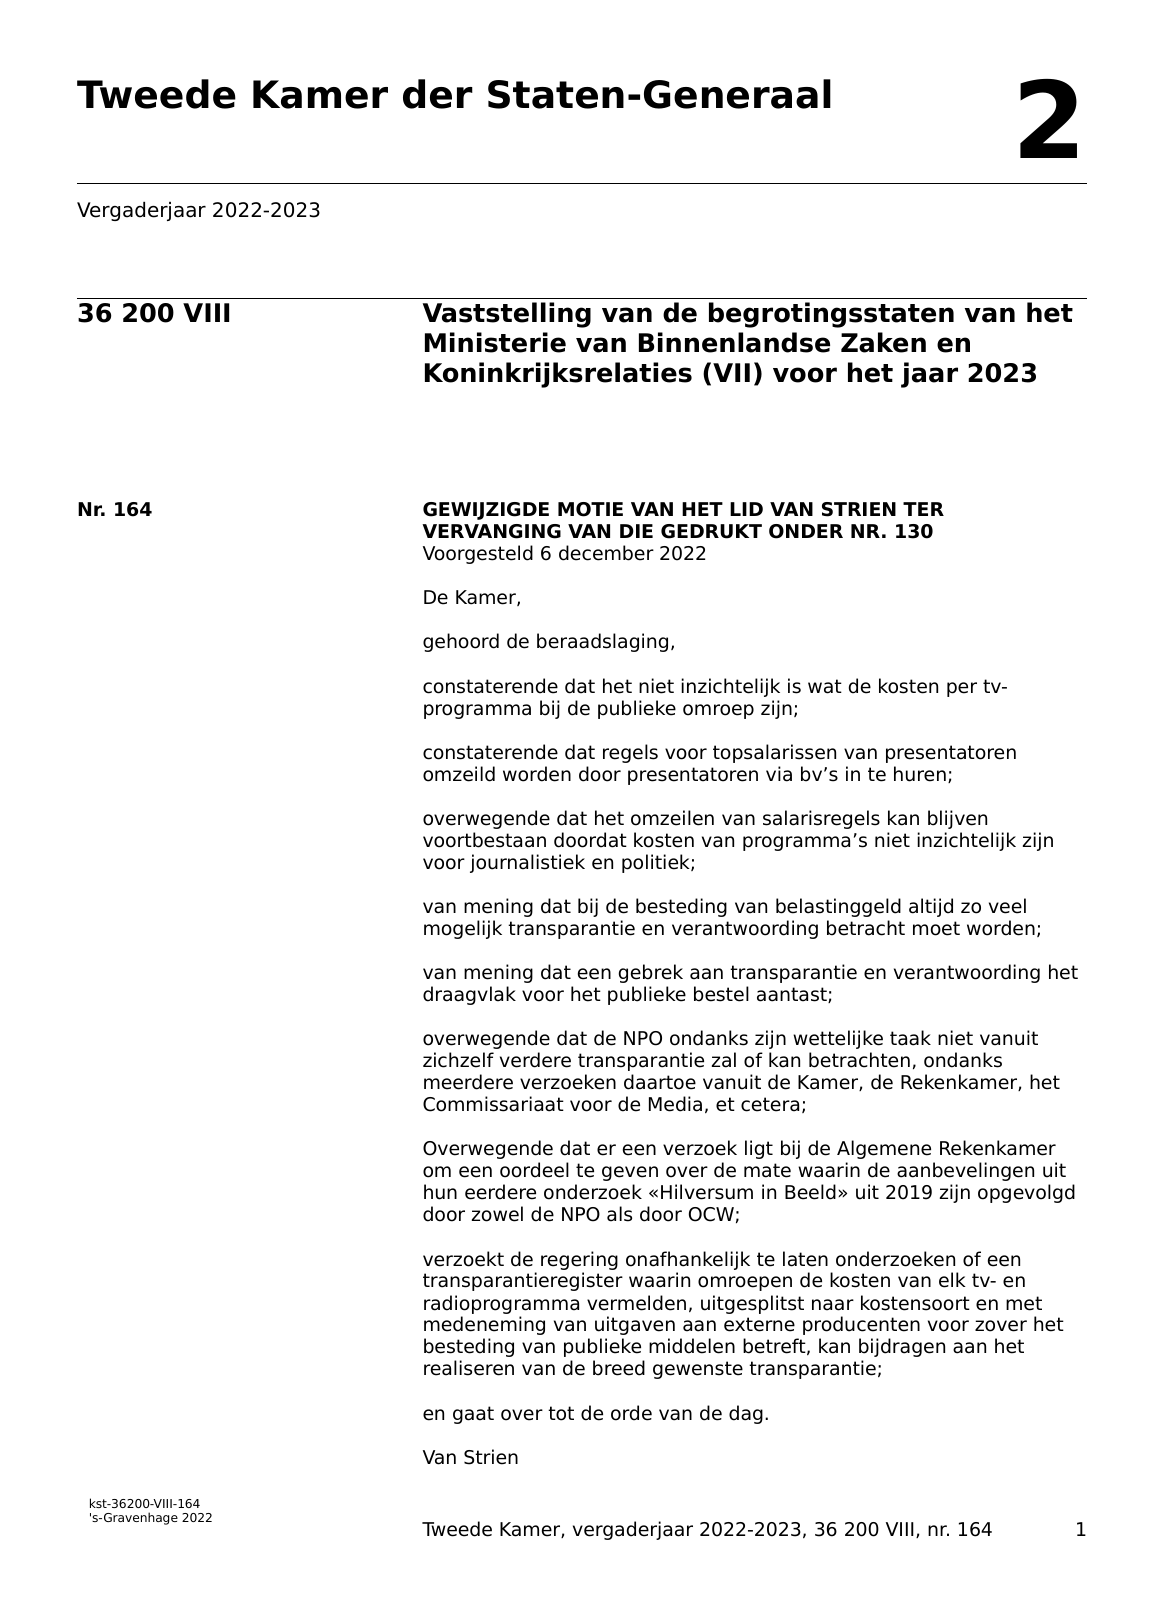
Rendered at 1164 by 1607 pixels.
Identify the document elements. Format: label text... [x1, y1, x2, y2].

text overwegende dat de NPO ondanks zijn wettelijke taak niet vanuit zichzelf verdere transparantie zal of kan betrachten, ondanks meerdere verzoeken daartoe vanuit de Kamer, de Rekenkamer, het Commissariaat voor de Media, et cetera; [422, 1028, 1087, 1116]
text van mening dat een gebrek aan transparantie en verantwoording het draagvlak voor het publieke bestel aantast; [422, 962, 1087, 1006]
table_cell Vergaderjaar 2022-2023 [77, 184, 1087, 298]
text overwegende dat het omzeilen van salarisregels kan blijven voortbestaan doordat kosten van programma’s niet inzichtelijk zijn voor journalistiek en politiek; [422, 808, 1087, 874]
text constaterende dat het niet inzichtelijk is wat de kosten per tv-programma bij de publieke omroep zijn; [422, 676, 1087, 719]
table_header Tweede Kamer der Staten-Generaal [77, 59, 886, 183]
text van mening dat bij de besteding van belastinggeld altijd zo veel mogelijk transparantie en verantwoording betracht moet worden; [422, 896, 1087, 940]
text constaterende dat regels voor topsalarissen van presentatoren omzeild worden door presentatoren via bv’s in te huren; [422, 742, 1087, 786]
text De Kamer, [422, 587, 1087, 609]
text verzoekt de regering onafhankelijk te laten onderzoeken of een transparantieregister waarin omroepen de kosten van elk tv- en radioprogramma vermelden, uitgesplitst naar kostensoort en met medeneming van uitgaven aan externe producenten voor zover het besteding van publieke middelen betreft, kan bijdragen aan het realiseren van de breed gewenste transparantie; [422, 1248, 1087, 1380]
text gehoord de beraadslaging, [422, 631, 1087, 653]
text Overwegende dat er een verzoek ligt bij de Algemene Rekenkamer om een oordeel te geven over de mate waarin de aanbevelingen uit hun eerdere onderzoek «Hilversum in Beeld» uit 2019 zijn opgevolgd door zowel de NPO als door OCW; [422, 1138, 1087, 1226]
table_header 2 [886, 59, 1087, 183]
text Van Strien [422, 1447, 1087, 1469]
text kst-36200-VIII-164 [88, 1497, 323, 1511]
subtitle 36 200 VIII Vaststelling van de begrotingsstaten van het Ministerie van Binnenlandse Zaken en Koninkrijksrelaties (VII) voor het jaar 2023 [77, 299, 1087, 388]
text Voorgesteld 6 december 2022 [422, 543, 1087, 565]
subtitle Nr. 164 GEWIJZIGDE MOTIE VAN HET LID VAN STRIEN TER VERVANGING VAN DIE GEDRUKT ONDER NR. 130 [77, 499, 1087, 543]
text 's-Gravenhage 2022 [88, 1511, 323, 1525]
text en gaat over tot de orde van de dag. [422, 1402, 1087, 1424]
